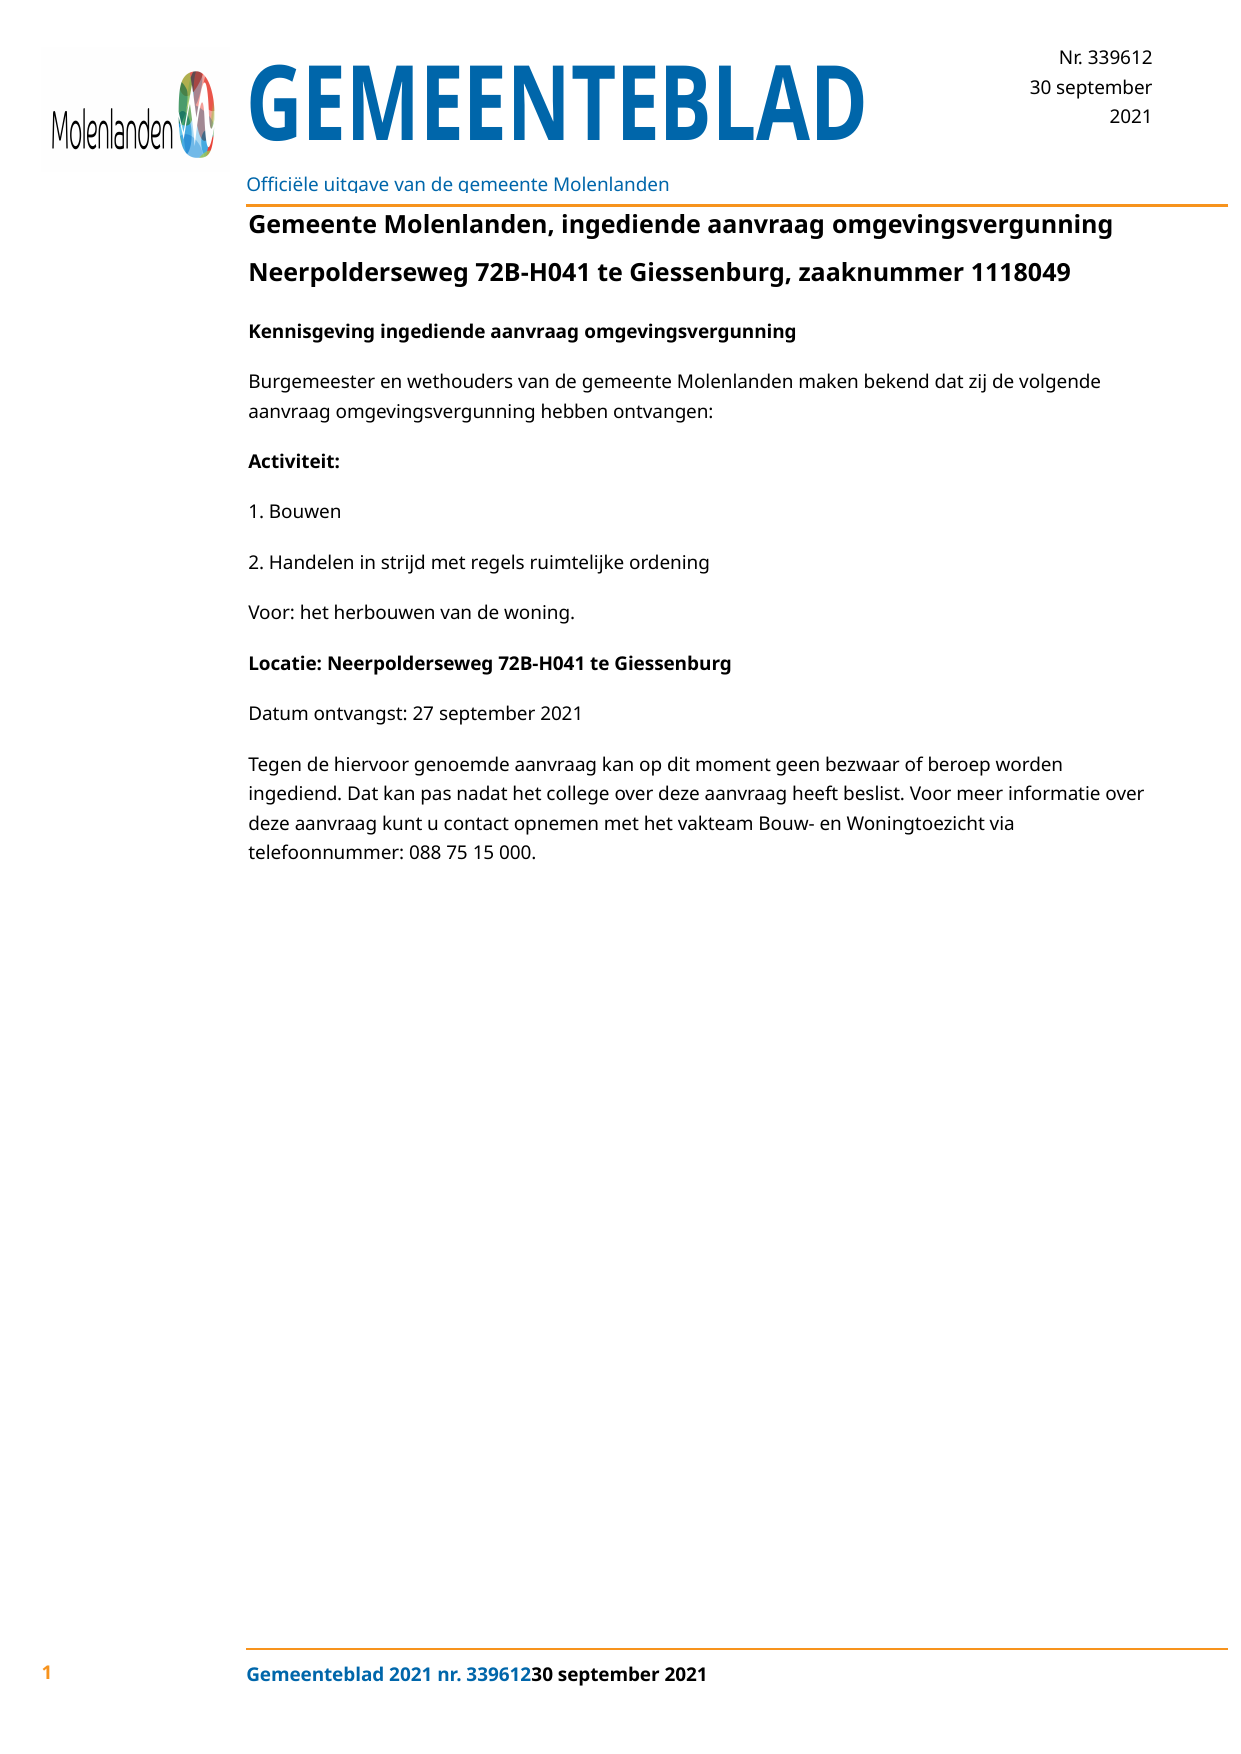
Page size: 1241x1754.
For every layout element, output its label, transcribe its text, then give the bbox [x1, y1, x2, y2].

text Datum ontvangst: 27 september 2021 [248, 700, 1152, 726]
text Voor: het herbouwen van de woning. [248, 599, 1152, 625]
picture [41, 47, 231, 172]
text Burgemeester en wethouders van de gemeente Molenlanden maken bekend dat zij de volgende aanvraag omgevingsvergunning hebben ontvangen: [248, 368, 1152, 424]
text Activiteit: [248, 448, 1152, 474]
text 2. Handelen in strijd met regels ruimtelijke ordening [248, 549, 1152, 575]
text Gemeente Molenlanden, ingediende aanvraag omgevingsvergunning Neerpolderseweg 72B-H041 te Giessenburg, zaaknummer 1118049 [248, 207, 1152, 288]
text 1. Bouwen [248, 499, 1152, 524]
text Tegen de hiervoor genoemde aanvraag kan op dit moment geen bezwaar of beroep worden ingediend. Dat kan pas nadat het college over deze aanvraag heeft beslist. Voor meer informatie over deze aanvraag kunt u contact opnemen met het vakteam Bouw- en Woningtoezicht via telefoonnummer: 088 75 15 000. [248, 751, 1152, 865]
text Locatie: Neerpolderseweg 72B-H041 te Giessenburg [248, 650, 1152, 676]
text Kennisgeving ingediende aanvraag omgevingsvergunning [248, 318, 1152, 344]
